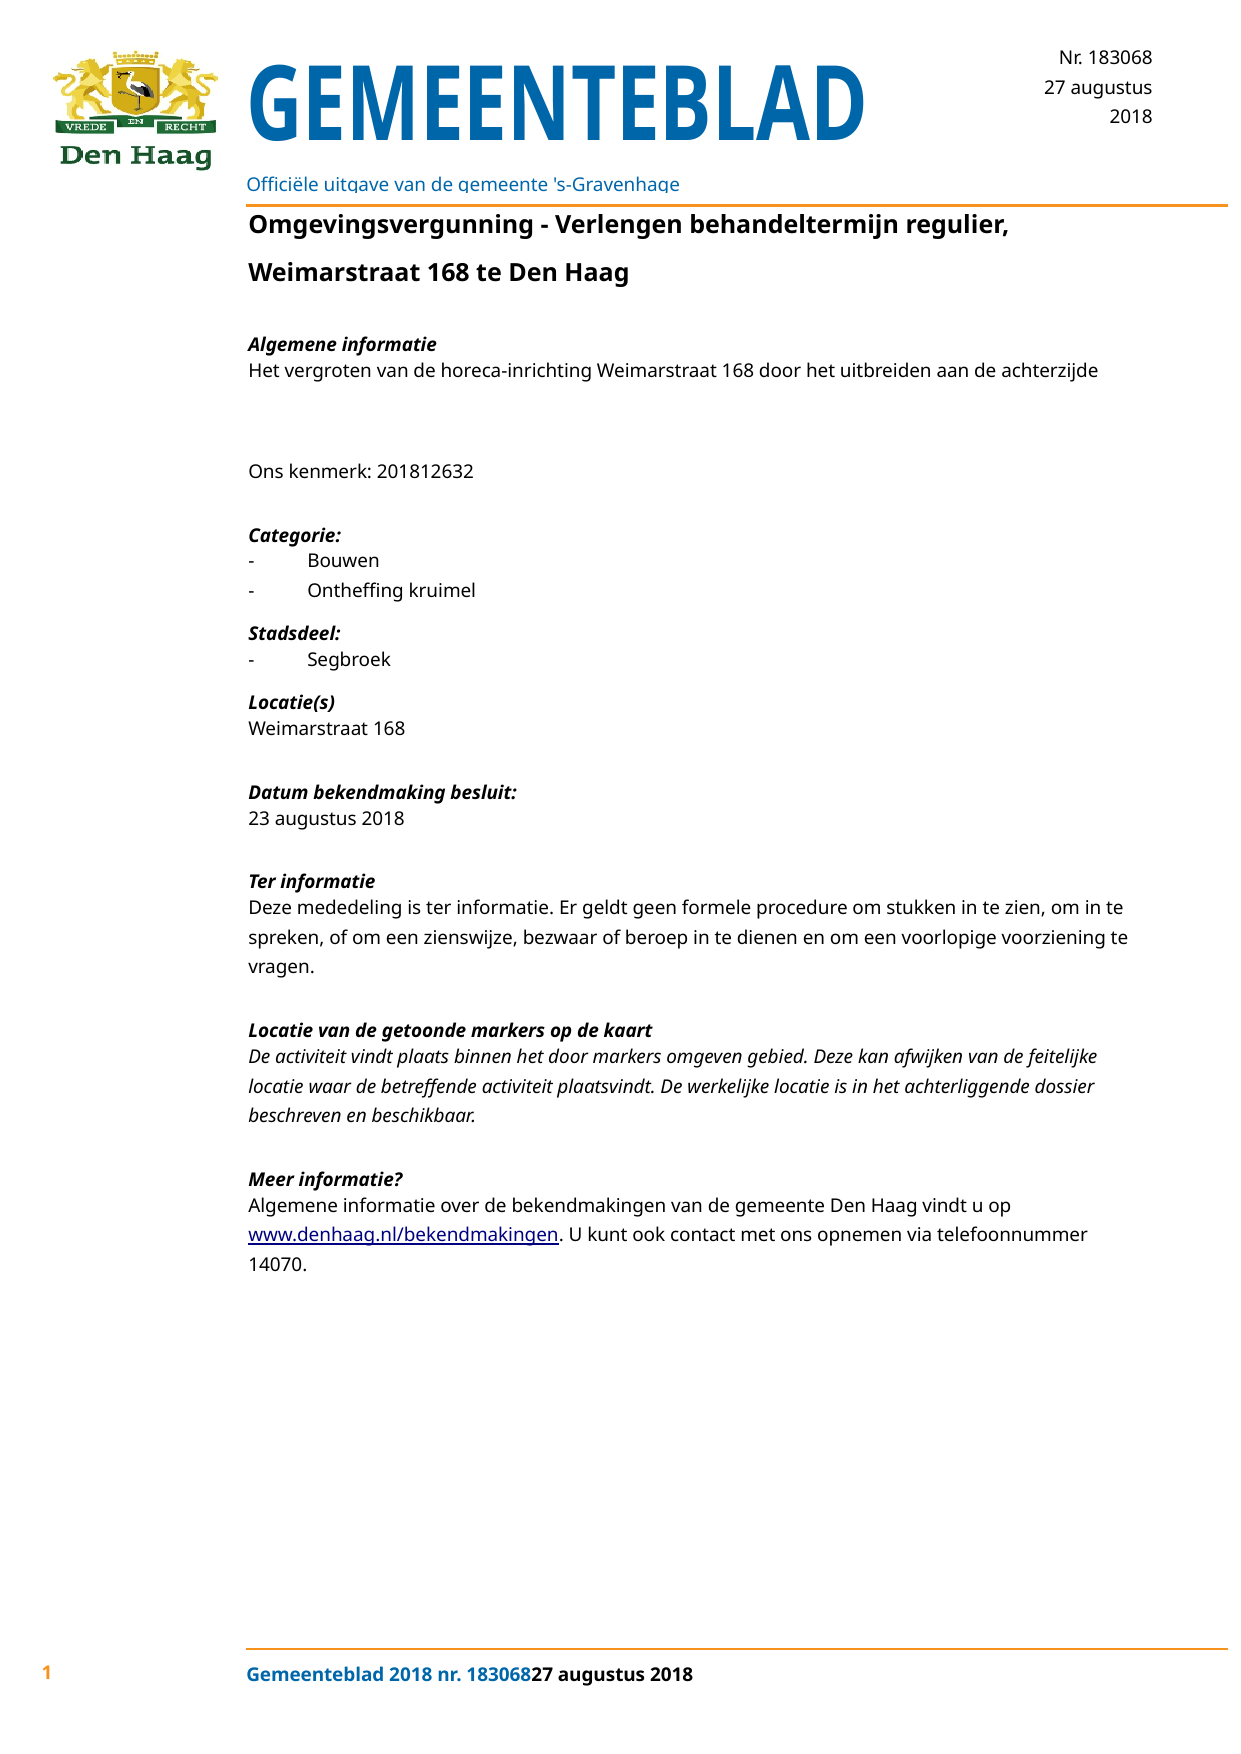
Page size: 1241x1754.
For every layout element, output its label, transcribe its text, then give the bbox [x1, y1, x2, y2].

text Ons kenmerk: 201812632 [248, 458, 1152, 484]
text Ter informatie [248, 869, 1152, 894]
text De activiteit vindt plaats binnen het door markers omgeven gebied. Deze kan afwijken van de feitelijke locatie waar de betreffende activiteit plaatsvindt. De werkelijke locatie is in het achterliggende dossier beschreven en beschikbaar. [248, 1043, 1152, 1128]
text Omgevingsvergunning - Verlengen behandeltermijn regulier, Weimarstraat 168 te Den Haag [248, 207, 1152, 288]
text Algemene informatie over de bekendmakingen van de gemeente Den Haag vindt u op www.denhaag.nl/bekendmakingen. U kunt ook contact met ons opnemen via telefoonnummer 14070. [248, 1192, 1152, 1277]
list Segbroek [248, 646, 1152, 672]
list Bouwen [248, 548, 1152, 573]
text Deze mededeling is ter informatie. Er geldt geen formele procedure om stukken in te zien, om in te spreken, of om een zienswijze, bezwaar of beroep in te dienen en om een voorlopige voorziening te vragen. [248, 894, 1152, 979]
list Ontheffing kruimel [248, 577, 1152, 603]
text Datum bekendmaking besluit: [248, 779, 1152, 805]
text Locatie(s) [248, 689, 1152, 715]
picture [41, 47, 231, 172]
text Algemene informatie [248, 331, 1152, 357]
text Het vergroten van de horeca-inrichting Weimarstraat 168 door het uitbreiden aan de achterzijde [248, 357, 1152, 383]
text Locatie van de getoonde markers op de kaart [248, 1017, 1152, 1043]
text Stadsdeel: [248, 620, 1152, 646]
text Meer informatie? [248, 1166, 1152, 1192]
text Weimarstraat 168 [248, 715, 1152, 741]
text Categorie: [248, 522, 1152, 548]
text 23 augustus 2018 [248, 805, 1152, 830]
